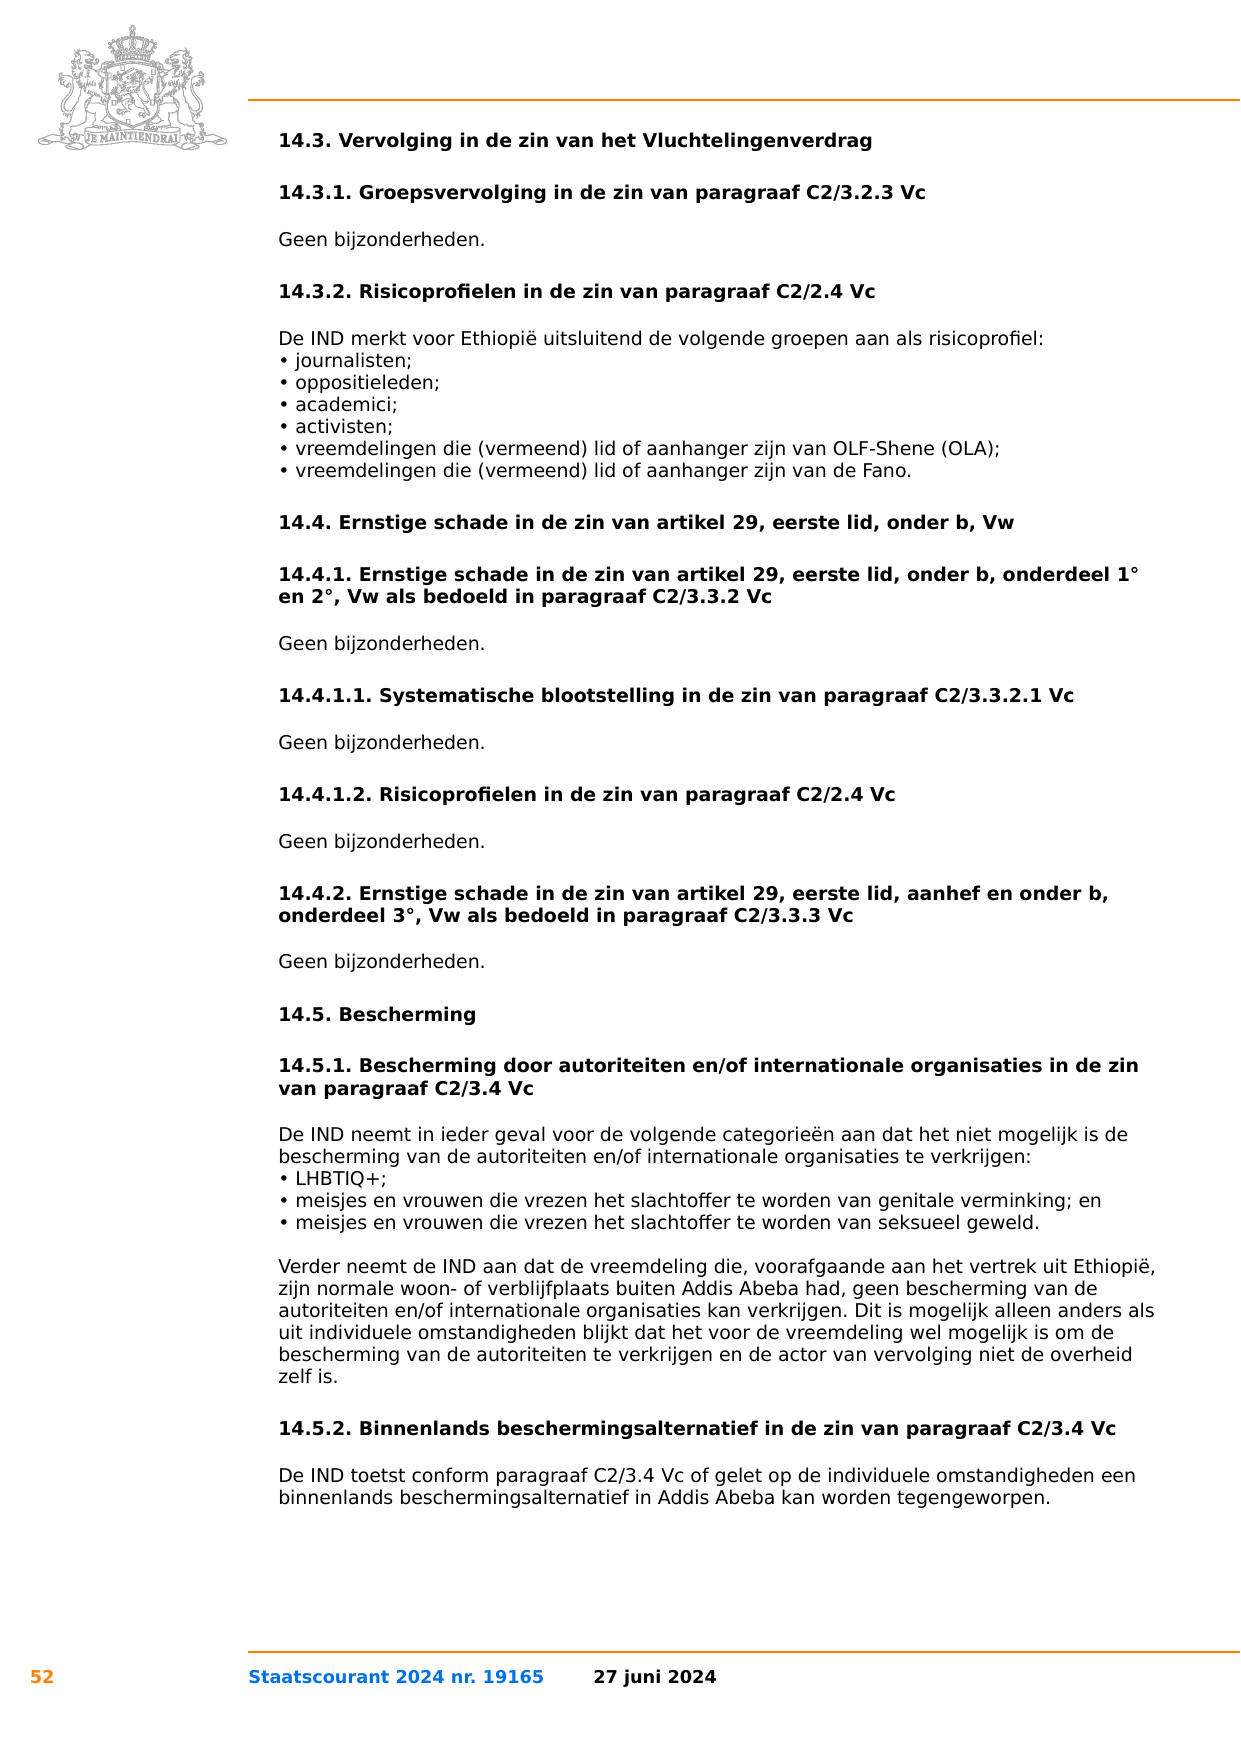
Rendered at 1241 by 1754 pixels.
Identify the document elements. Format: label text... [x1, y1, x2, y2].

text • LHBTIQ+; [278, 1168, 1163, 1190]
text • academici; [278, 394, 1163, 416]
text Geen bijzonderheden. [278, 633, 1163, 654]
subtitle 14.4. Ernstige schade in de zin van artikel 29, eerste lid, onder b, Vw [278, 512, 1163, 534]
text • activisten; [278, 416, 1163, 438]
text Geen bijzonderheden. [278, 831, 1163, 852]
text • oppositieleden; [278, 372, 1163, 394]
subtitle 14.5.2. Binnenlands beschermingsalternatief in de zin van paragraaf C2/3.4 Vc [278, 1418, 1163, 1440]
text De IND merkt voor Ethiopië uitsluitend de volgende groepen aan als risicoprofiel: [278, 328, 1163, 350]
text Geen bijzonderheden. [278, 732, 1163, 753]
text • vreemdelingen die (vermeend) lid of aanhanger zijn van de Fano. [278, 460, 1163, 482]
text • meisjes en vrouwen die vrezen het slachtoffer te worden van genitale verminking; en [278, 1190, 1163, 1212]
subtitle 14.5.1. Bescherming door autoriteiten en/of internationale organisaties in de zin van paragraaf C2/3.4 Vc [278, 1055, 1163, 1099]
subtitle 14.3.1. Groepsvervolging in de zin van paragraaf C2/3.2.3 Vc [278, 182, 1163, 204]
subtitle 14.4.1. Ernstige schade in de zin van artikel 29, eerste lid, onder b, onderdeel 1° en 2°, Vw als bedoeld in paragraaf C2/3.3.2 Vc [278, 564, 1163, 608]
subtitle 14.4.1.1. Systematische blootstelling in de zin van paragraaf C2/3.3.2.1 Vc [278, 684, 1163, 707]
subtitle 14.3.2. Risicoprofielen in de zin van paragraaf C2/2.4 Vc [278, 281, 1163, 303]
subtitle 14.5. Bescherming [278, 1003, 1163, 1025]
subtitle 14.3. Vervolging in de zin van het Vluchtelingenverdrag [278, 130, 1163, 152]
subtitle 14.4.1.2. Risicoprofielen in de zin van paragraaf C2/2.4 Vc [278, 783, 1163, 806]
text De IND toetst conform paragraaf C2/3.4 Vc of gelet op de individuele omstandigheden een binnenlands beschermingsalternatief in Addis Abeba kan worden tegengeworpen. [278, 1465, 1163, 1509]
text De IND neemt in ieder geval voor de volgende categorieën aan dat het niet mogelijk is de bescherming van de autoriteiten en/of internationale organisaties te verkrijgen: [278, 1124, 1163, 1168]
text • journalisten; [278, 350, 1163, 372]
text • meisjes en vrouwen die vrezen het slachtoffer te worden van seksueel geweld. [278, 1212, 1163, 1234]
text • vreemdelingen die (vermeend) lid of aanhanger zijn van OLF-Shene (OLA); [278, 438, 1163, 460]
text Geen bijzonderheden. [278, 951, 1163, 973]
picture [38, 25, 227, 150]
text Geen bijzonderheden. [278, 229, 1163, 251]
text Verder neemt de IND aan dat de vreemdeling die, voorafgaande aan het vertrek uit Ethiopië, zijn normale woon- of verblijfplaats buiten Addis Abeba had, geen bescherming van de autoriteiten en/of internationale organisaties kan verkrijgen. Dit is mogelijk alleen anders als uit individuele omstandigheden blijkt dat het voor de vreemdeling wel mogelijk is om de bescherming van de autoriteiten te verkrijgen en de actor van vervolging niet de overheid zelf is. [278, 1256, 1163, 1388]
subtitle 14.4.2. Ernstige schade in de zin van artikel 29, eerste lid, aanhef en onder b, onderdeel 3°, Vw als bedoeld in paragraaf C2/3.3.3 Vc [278, 882, 1163, 926]
